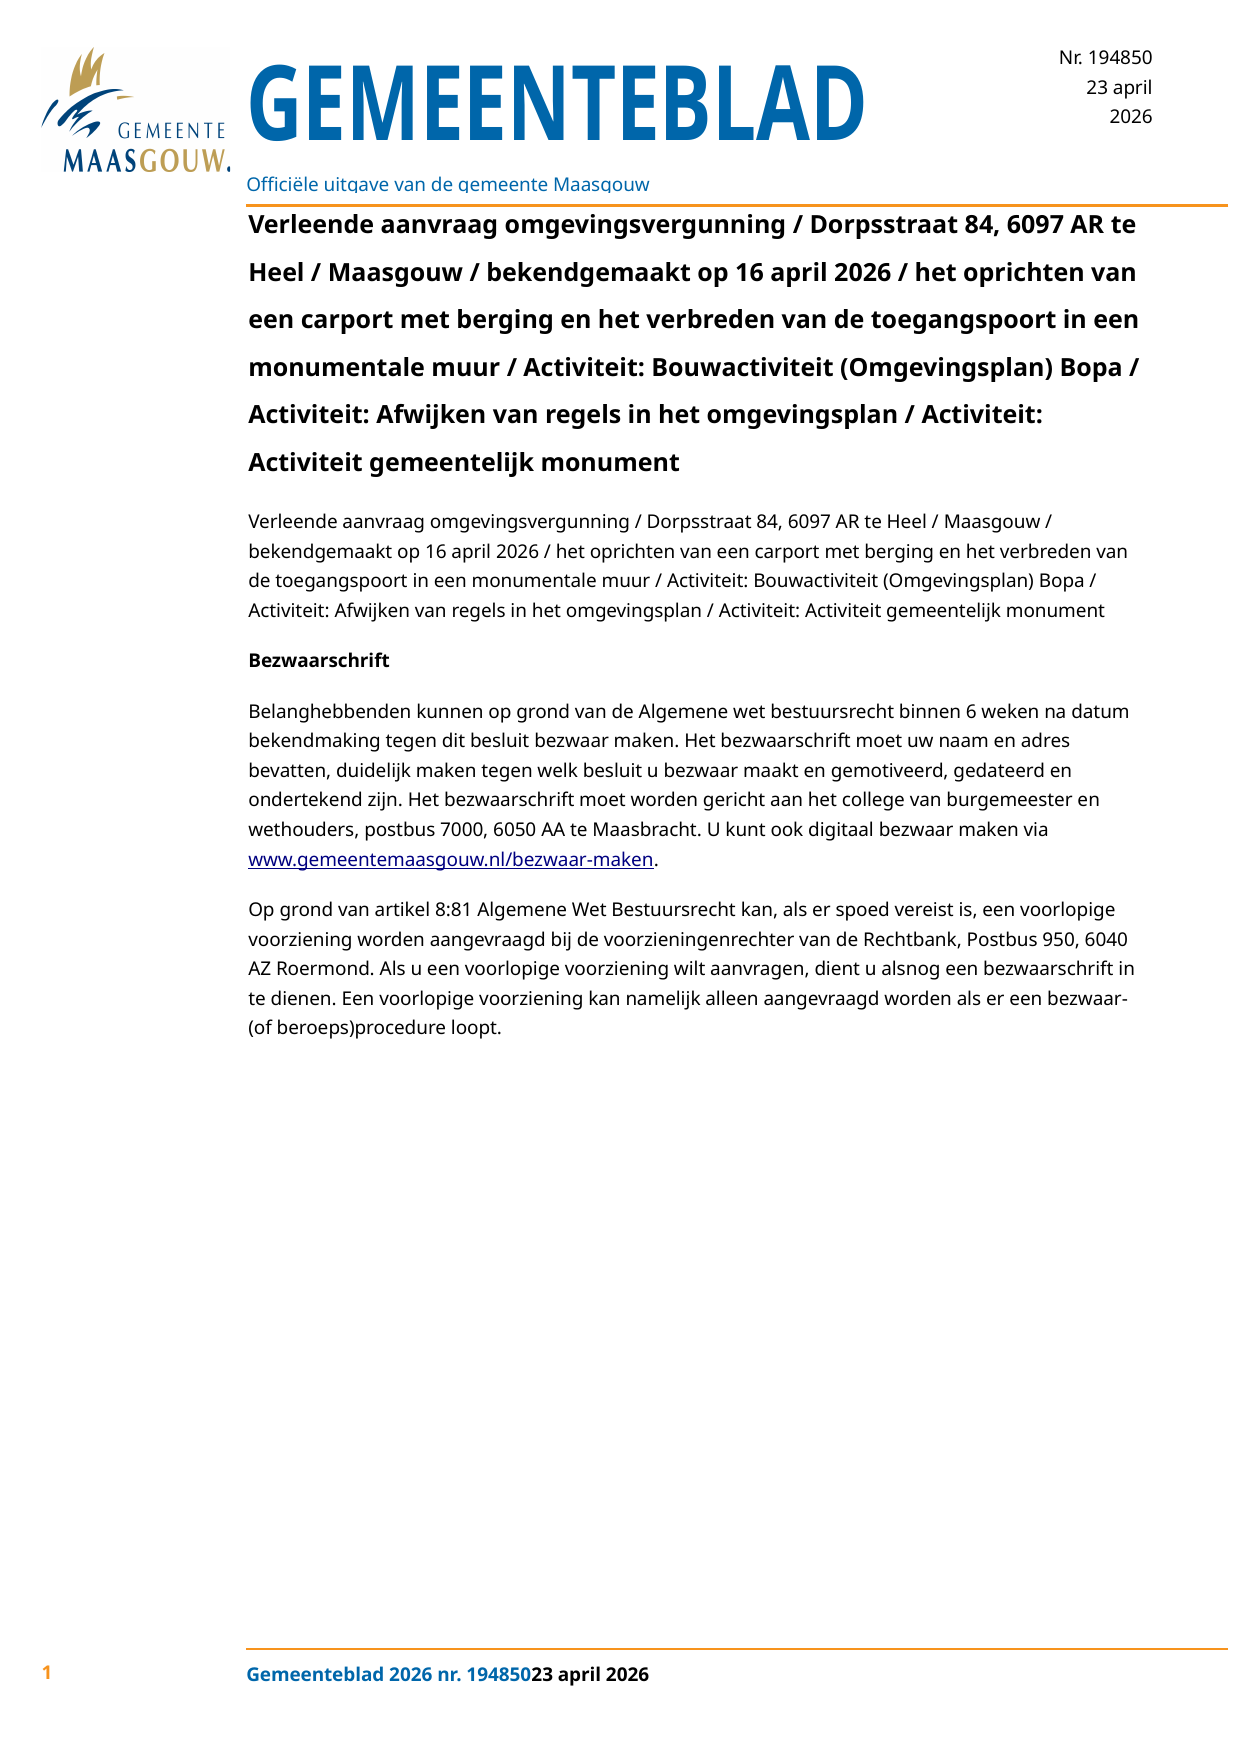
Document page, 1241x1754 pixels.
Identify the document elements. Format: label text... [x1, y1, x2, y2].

picture [41, 47, 231, 172]
text Verleende aanvraag omgevingsvergunning / Dorpsstraat 84, 6097 AR te Heel / Maasgouw / bekendgemaakt op 16 april 2026 / het oprichten van een carport met berging en het verbreden van de toegangspoort in een monumentale muur / Activiteit: Bouwactiviteit (Omgevingsplan) Bopa / Activiteit: Afwijken van regels in het omgevingsplan / Activiteit: Activiteit gemeentelijk monument [248, 508, 1152, 623]
text Verleende aanvraag omgevingsvergunning / Dorpsstraat 84, 6097 AR te Heel / Maasgouw / bekendgemaakt op 16 april 2026 / het oprichten van een carport met berging en het verbreden van de toegangspoort in een monumentale muur / Activiteit: Bouwactiviteit (Omgevingsplan) Bopa / Activiteit: Afwijken van regels in het omgevingsplan / Activiteit: Activiteit gemeentelijk monument [248, 207, 1152, 479]
text Belanghebbenden kunnen op grond van de Algemene wet bestuursrecht binnen 6 weken na datum bekendmaking tegen dit besluit bezwaar maken. Het bezwaarschrift moet uw naam en adres bevatten, duidelijk maken tegen welk besluit u bezwaar maakt en gemotiveerd, gedateerd en ondertekend zijn. Het bezwaarschrift moet worden gericht aan het college van burgemeester en wethouders, postbus 7000, 6050 AA te Maasbracht. U kunt ook digitaal bezwaar maken via www.gemeentemaasgouw.nl/bezwaar-maken. [248, 698, 1152, 872]
text Bezwaarschrift [248, 647, 1152, 673]
text Op grond van artikel 8:81 Algemene Wet Bestuursrecht kan, als er spoed vereist is, een voorlopige voorziening worden aangevraagd bij de voorzieningenrechter van de Rechtbank, Postbus 950, 6040 AZ Roermond. Als u een voorlopige voorziening wilt aanvragen, dient u alsnog een bezwaarschrift in te dienen. Een voorlopige voorziening kan namelijk alleen aangevraagd worden als er een bezwaar- (of beroeps)procedure loopt. [248, 896, 1152, 1040]
